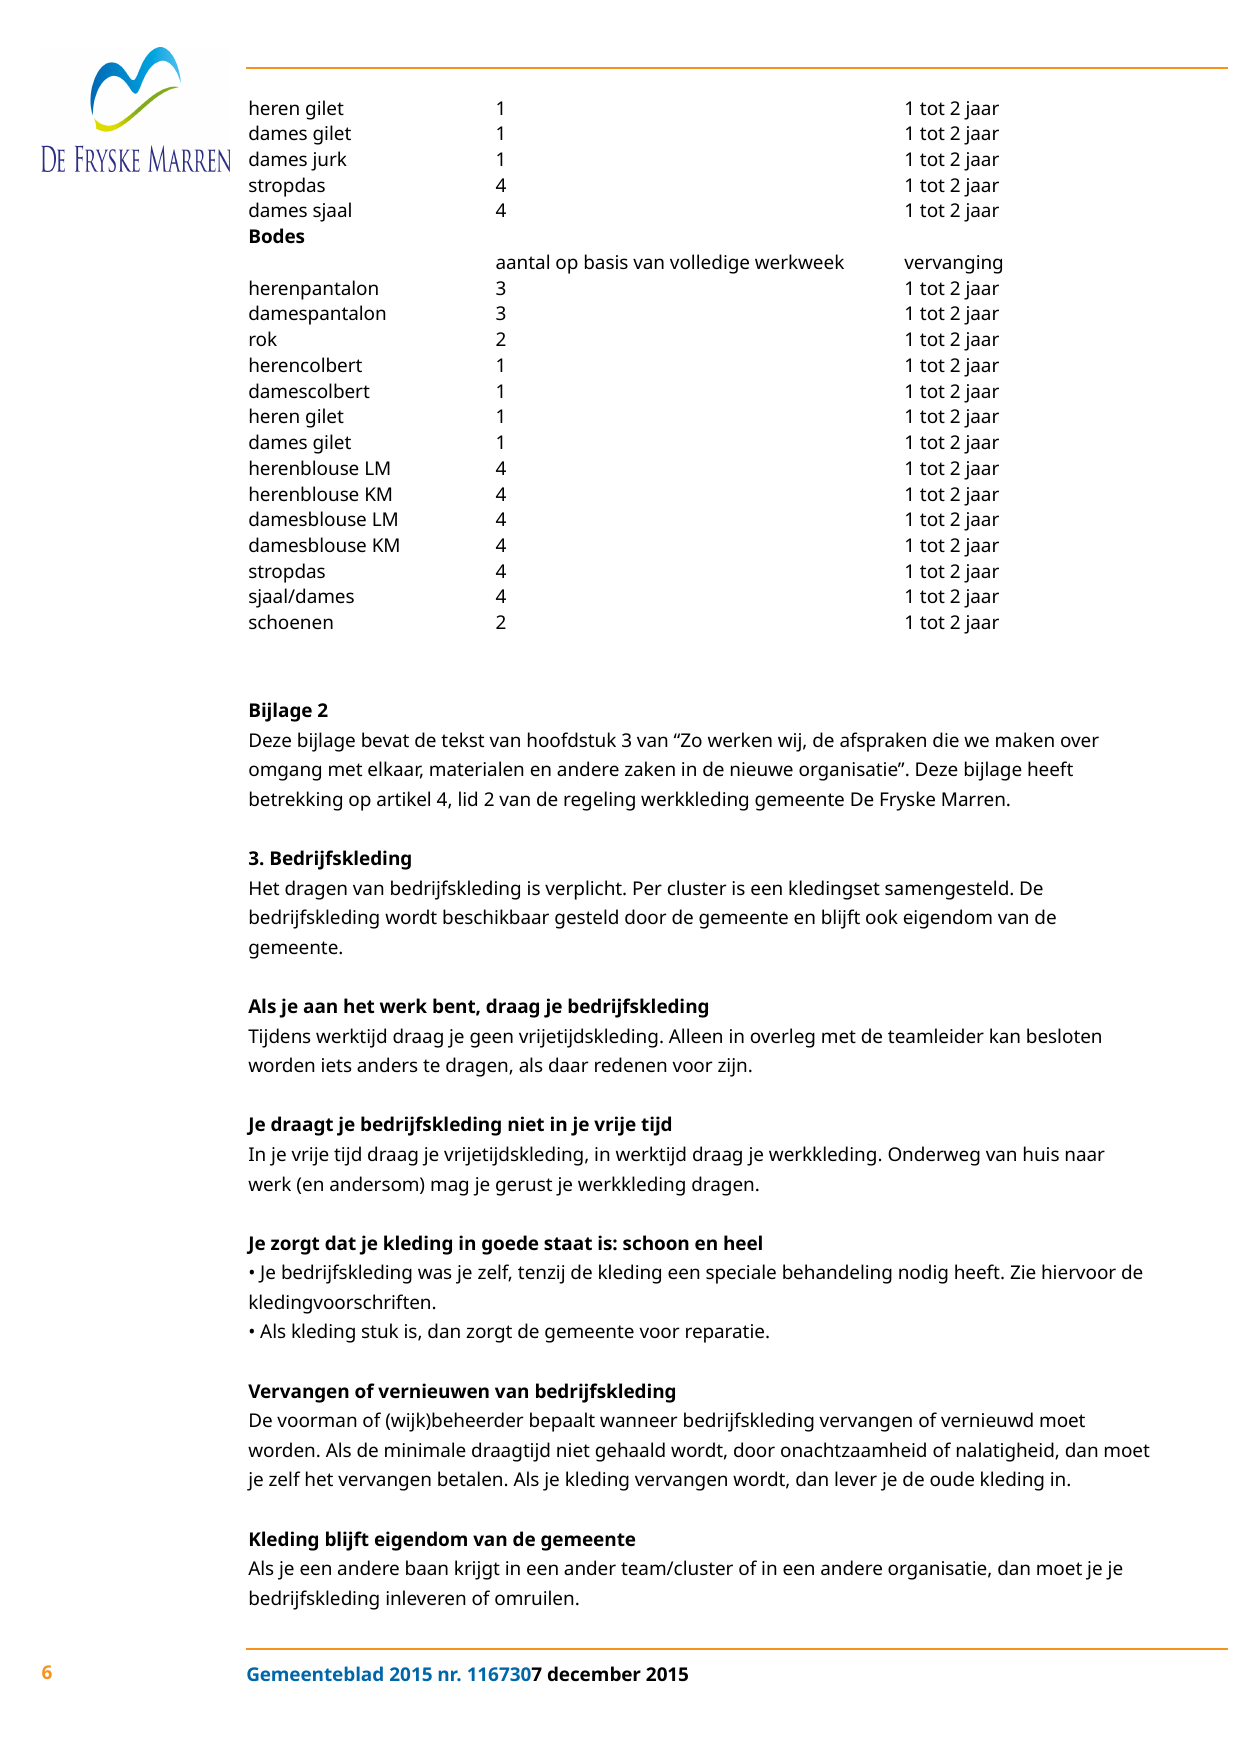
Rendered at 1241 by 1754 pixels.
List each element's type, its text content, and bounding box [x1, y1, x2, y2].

table_cell 4 [495, 455, 904, 481]
table_cell damesblouse KM [248, 532, 495, 558]
table_cell dames gilet [248, 429, 495, 455]
text Je zorgt dat je kleding in goede staat is: schoon en heel [248, 1230, 1152, 1256]
table_cell 1 [495, 146, 904, 172]
picture [41, 47, 231, 172]
table_cell damescolbert [248, 378, 495, 403]
table_cell heren gilet [248, 95, 495, 121]
table_cell 4 [495, 584, 904, 609]
text De voorman of (wijk)beheerder bepaalt wanneer bedrijfskleding vervangen of vernieuwd moet worden. Als de minimale draagtijd niet gehaald wordt, door onachtzaamheid of nalatigheid, dan moet je zelf het vervangen betalen. Als je kleding vervangen wordt, dan lever je de oude kleding in. [248, 1407, 1152, 1492]
table_cell 1 tot 2 jaar [904, 558, 1152, 584]
table_cell 1 [495, 95, 904, 121]
text Het dragen van bedrijfskleding is verplicht. Per cluster is een kledingset samengesteld. De bedrijfskleding wordt beschikbaar gesteld door de gemeente en blijft ook eigendom van de gemeente. [248, 875, 1152, 960]
table_cell 1 tot 2 jaar [904, 326, 1152, 352]
table_cell 1 [495, 378, 904, 403]
table_cell 1 tot 2 jaar [904, 198, 1152, 223]
table_cell 1 tot 2 jaar [904, 584, 1152, 609]
table_cell damesblouse LM [248, 506, 495, 532]
table_cell rok [248, 326, 495, 352]
table_cell 1 tot 2 jaar [904, 404, 1152, 429]
table_cell [248, 249, 495, 275]
table_cell 1 tot 2 jaar [904, 455, 1152, 481]
table_cell 1 tot 2 jaar [904, 352, 1152, 378]
table_cell 1 tot 2 jaar [904, 609, 1152, 635]
text In je vrije tijd draag je vrijetijdskleding, in werktijd draag je werkkleding. Onderweg van huis naar werk (en andersom) mag je gerust je werkkleding dragen. [248, 1141, 1152, 1197]
table_cell 1 tot 2 jaar [904, 95, 1152, 121]
table_cell 4 [495, 172, 904, 198]
text Vervangen of vernieuwen van bedrijfskleding [248, 1378, 1152, 1404]
table_cell herenblouse LM [248, 455, 495, 481]
table_cell 4 [495, 506, 904, 532]
table_cell Bodes [248, 224, 495, 249]
table_cell 1 tot 2 jaar [904, 532, 1152, 558]
text Tijdens werktijd draag je geen vrijetijdskleding. Alleen in overleg met de teamleider kan besloten worden iets anders te dragen, als daar redenen voor zijn. [248, 1023, 1152, 1078]
table_cell 4 [495, 198, 904, 223]
table_cell vervanging [904, 249, 1152, 275]
text Als je aan het werk bent, draag je bedrijfskleding [248, 993, 1152, 1019]
table_cell damespantalon [248, 301, 495, 326]
table_cell 1 tot 2 jaar [904, 301, 1152, 326]
text Als je een andere baan krijgt in een ander team/cluster of in een andere organisatie, dan moet je je bedrijfskleding inleveren of omruilen. [248, 1555, 1152, 1611]
text • Je bedrijfskleding was je zelf, tenzij de kleding een speciale behandeling nodig heeft. Zie hiervoor de kledingvoorschriften. [248, 1259, 1152, 1315]
table_cell [495, 224, 904, 249]
text 3. Bedrijfskleding [248, 845, 1152, 871]
table_cell 1 tot 2 jaar [904, 378, 1152, 403]
table_cell heren gilet [248, 404, 495, 429]
table_cell 1 [495, 429, 904, 455]
table_cell 2 [495, 326, 904, 352]
text Je draagt je bedrijfskleding niet in je vrije tijd [248, 1112, 1152, 1137]
table_cell 4 [495, 558, 904, 584]
table_cell 1 tot 2 jaar [904, 146, 1152, 172]
table_cell dames jurk [248, 146, 495, 172]
table_cell [904, 224, 1152, 249]
text Bijlage 2 [248, 697, 1152, 723]
table_cell schoenen [248, 609, 495, 635]
table_cell 1 [495, 352, 904, 378]
table_cell 1 tot 2 jaar [904, 172, 1152, 198]
table_cell 1 tot 2 jaar [904, 429, 1152, 455]
table_cell 3 [495, 301, 904, 326]
table_cell 3 [495, 275, 904, 301]
table_cell dames sjaal [248, 198, 495, 223]
table_cell herenpantalon [248, 275, 495, 301]
table_cell dames gilet [248, 121, 495, 146]
text Deze bijlage bevat de tekst van hoofdstuk 3 van “Zo werken wij, de afspraken die we maken over omgang met elkaar, materialen en andere zaken in de nieuwe organisatie”. Deze bijlage heeft betrekking op artikel 4, lid 2 van de regeling werkkleding gemeente De Fryske Marren. [248, 727, 1152, 812]
table_cell stropdas [248, 172, 495, 198]
table_cell 2 [495, 609, 904, 635]
text Kleding blijft eigendom van de gemeente [248, 1526, 1152, 1552]
table_cell stropdas [248, 558, 495, 584]
table_cell aantal op basis van volledige werkweek [495, 249, 904, 275]
table_cell 1 tot 2 jaar [904, 481, 1152, 506]
table_cell 1 tot 2 jaar [904, 506, 1152, 532]
table_cell 4 [495, 481, 904, 506]
table_cell sjaal/dames [248, 584, 495, 609]
table_cell 4 [495, 532, 904, 558]
table_cell herencolbert [248, 352, 495, 378]
table_cell 1 [495, 121, 904, 146]
table_cell 1 [495, 404, 904, 429]
table_cell herenblouse KM [248, 481, 495, 506]
text • Als kleding stuk is, dan zorgt de gemeente voor reparatie. [248, 1319, 1152, 1344]
table_cell 1 tot 2 jaar [904, 275, 1152, 301]
table_cell 1 tot 2 jaar [904, 121, 1152, 146]
